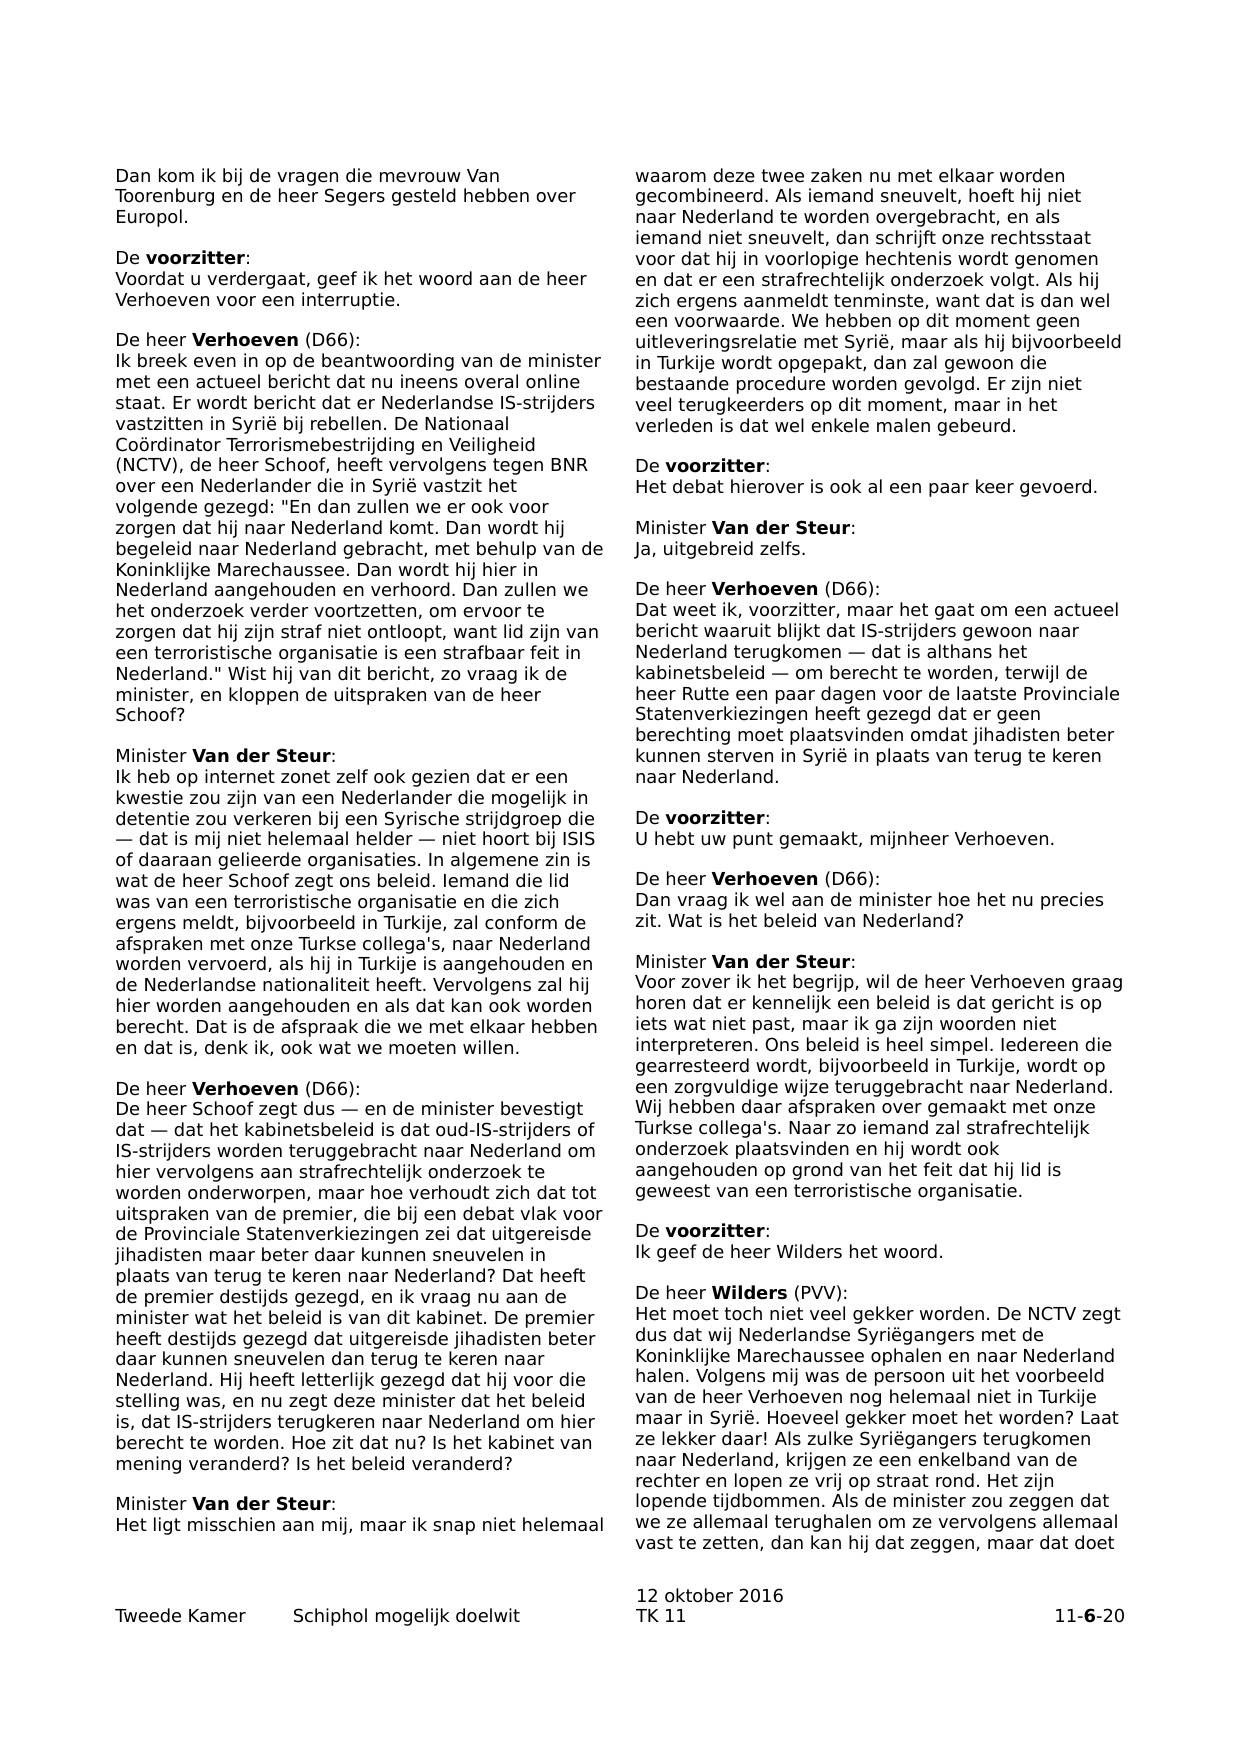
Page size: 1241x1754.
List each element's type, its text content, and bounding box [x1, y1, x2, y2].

text Het debat hierover is ook al een paar keer gevoerd. [635, 477, 1125, 498]
text De voorzitter: [635, 1221, 1125, 1242]
text De heer Wilders (PVV): [635, 1283, 1125, 1304]
text De heer Verhoeven (D66): [115, 1078, 605, 1099]
text Voordat u verdergaat, geef ik het woord aan de heer Verhoeven voor een interruptie. [115, 268, 605, 310]
text waarom deze twee zaken nu met elkaar worden gecombineerd. Als iemand sneuvelt, hoeft hij niet naar Nederland te worden overgebracht, en als iemand niet sneuvelt, dan schrijft onze rechtsstaat voor dat hij in voorlopige hechtenis wordt genomen en dat er een strafrechtelijk onderzoek volgt. Als hij zich ergens aanmeldt tenminste, want dat is dan wel een voorwaarde. We hebben op dit moment geen uitleveringsrelatie met Syrië, maar als hij bijvoorbeeld in Turkije wordt opgepakt, dan zal gewoon die bestaande procedure worden gevolgd. Er zijn niet veel terugkeerders op dit moment, maar in het verleden is dat wel enkele malen gebeurd. [635, 165, 1125, 436]
text Ik breek even in op de beantwoording van de minister met een actueel bericht dat nu ineens overal online staat. Er wordt bericht dat er Nederlandse IS-strijders vastzitten in Syrië bij rebellen. De Nationaal Coördinator Terrorismebestrijding en Veiligheid (NCTV), de heer Schoof, heeft vervolgens tegen BNR over een Nederlander die in Syrië vastzit het volgende gezegd: "En dan zullen we er ook voor zorgen dat hij naar Nederland komt. Dan wordt hij begeleid naar Nederland gebracht, met behulp van de Koninklijke Marechaussee. Dan wordt hij hier in Nederland aangehouden en verhoord. Dan zullen we het onderzoek verder voortzetten, om ervoor te zorgen dat hij zijn straf niet ontloopt, want lid zijn van een terroristische organisatie is een strafbaar feit in Nederland." Wist hij van dit bericht, zo vraag ik de minister, en kloppen de uitspraken van de heer Schoof? [115, 351, 605, 726]
text U hebt uw punt gemaakt, mijnheer Verhoeven. [635, 828, 1125, 849]
text De heer Verhoeven (D66): [115, 330, 605, 351]
text Het ligt misschien aan mij, maar ik snap niet helemaal [115, 1515, 605, 1536]
text Minister Van der Steur: [115, 746, 605, 767]
text Minister Van der Steur: [115, 1494, 605, 1515]
text De heer Verhoeven (D66): [635, 579, 1125, 600]
text Dan vraag ik wel aan de minister hoe het nu precies zit. Wat is het beleid van Nederland? [635, 890, 1125, 931]
text Dan kom ik bij de vragen die mevrouw Van Toorenburg en de heer Segers gesteld hebben over Europol. [115, 165, 605, 228]
text Het moet toch niet veel gekker worden. De NCTV zegt dus dat wij Nederlandse Syriëgangers met de Koninklijke Marechaussee ophalen en naar Nederland halen. Volgens mij was de persoon uit het voorbeeld van de heer Verhoeven nog helemaal niet in Turkije maar in Syrië. Hoeveel gekker moet het worden? Laat ze lekker daar! Als zulke Syriëgangers terugkomen naar Nederland, krijgen ze een enkelband van de rechter en lopen ze vrij op straat rond. Het zijn lopende tijdbommen. Als de minister zou zeggen dat we ze allemaal terughalen om ze vervolgens allemaal vast te zetten, dan kan hij dat zeggen, maar dat doet [635, 1304, 1125, 1554]
text Minister Van der Steur: [635, 518, 1125, 538]
text Dat weet ik, voorzitter, maar het gaat om een actueel bericht waaruit blijkt dat IS-strijders gewoon naar Nederland terugkomen — dat is althans het kabinetsbeleid — om berecht te worden, terwijl de heer Rutte een paar dagen voor de laatste Provinciale Statenverkiezingen heeft gezegd dat er geen berechting moet plaatsvinden omdat jihadisten beter kunnen sterven in Syrië in plaats van terug te keren naar Nederland. [635, 600, 1125, 787]
text Voor zover ik het begrijp, wil de heer Verhoeven graag horen dat er kennelijk een beleid is dat gericht is op iets wat niet past, maar ik ga zijn woorden niet interpreteren. Ons beleid is heel simpel. Iedereen die gearresteerd wordt, bijvoorbeeld in Turkije, wordt op een zorgvuldige wijze teruggebracht naar Nederland. Wij hebben daar afspraken over gemaakt met onze Turkse collega's. Naar zo iemand zal strafrechtelijk onderzoek plaatsvinden en hij wordt ook aangehouden op grond van het feit dat hij lid is geweest van een terroristische organisatie. [635, 972, 1125, 1201]
text Minister Van der Steur: [635, 951, 1125, 972]
text De voorzitter: [635, 456, 1125, 477]
text De voorzitter: [115, 248, 605, 268]
text De heer Schoof zegt dus — en de minister bevestigt dat — dat het kabinetsbeleid is dat oud-IS-strijders of IS-strijders worden teruggebracht naar Nederland om hier vervolgens aan strafrechtelijk onderzoek te worden onderworpen, maar hoe verhoudt zich dat tot uitspraken van de premier, die bij een debat vlak voor de Provinciale Statenverkiezingen zei dat uitgereisde jihadisten maar beter daar kunnen sneuvelen in plaats van terug te keren naar Nederland? Dat heeft de premier destijds gezegd, en ik vraag nu aan de minister wat het beleid is van dit kabinet. De premier heeft destijds gezegd dat uitgereisde jihadisten beter daar kunnen sneuvelen dan terug te keren naar Nederland. Hij heeft letterlijk gezegd dat hij voor die stelling was, en nu zegt deze minister dat het beleid is, dat IS-strijders terugkeren naar Nederland om hier berecht te worden. Hoe zit dat nu? Is het kabinet van mening veranderd? Is het beleid veranderd? [115, 1099, 605, 1474]
text Ik geef de heer Wilders het woord. [635, 1242, 1125, 1263]
text Ik heb op internet zonet zelf ook gezien dat er een kwestie zou zijn van een Nederlander die mogelijk in detentie zou verkeren bij een Syrische strijdgroep die — dat is mij niet helemaal helder — niet hoort bij ISIS of daaraan gelieerde organisaties. In algemene zin is wat de heer Schoof zegt ons beleid. Iemand die lid was van een terroristische organisatie en die zich ergens meldt, bijvoorbeeld in Turkije, zal conform de afspraken met onze Turkse collega's, naar Nederland worden vervoerd, als hij in Turkije is aangehouden en de Nederlandse nationaliteit heeft. Vervolgens zal hij hier worden aangehouden en als dat kan ook worden berecht. Dat is de afspraak die we met elkaar hebben en dat is, denk ik, ook wat we moeten willen. [115, 767, 605, 1058]
text Ja, uitgebreid zelfs. [635, 538, 1125, 559]
text De voorzitter: [635, 807, 1125, 828]
text De heer Verhoeven (D66): [635, 869, 1125, 890]
